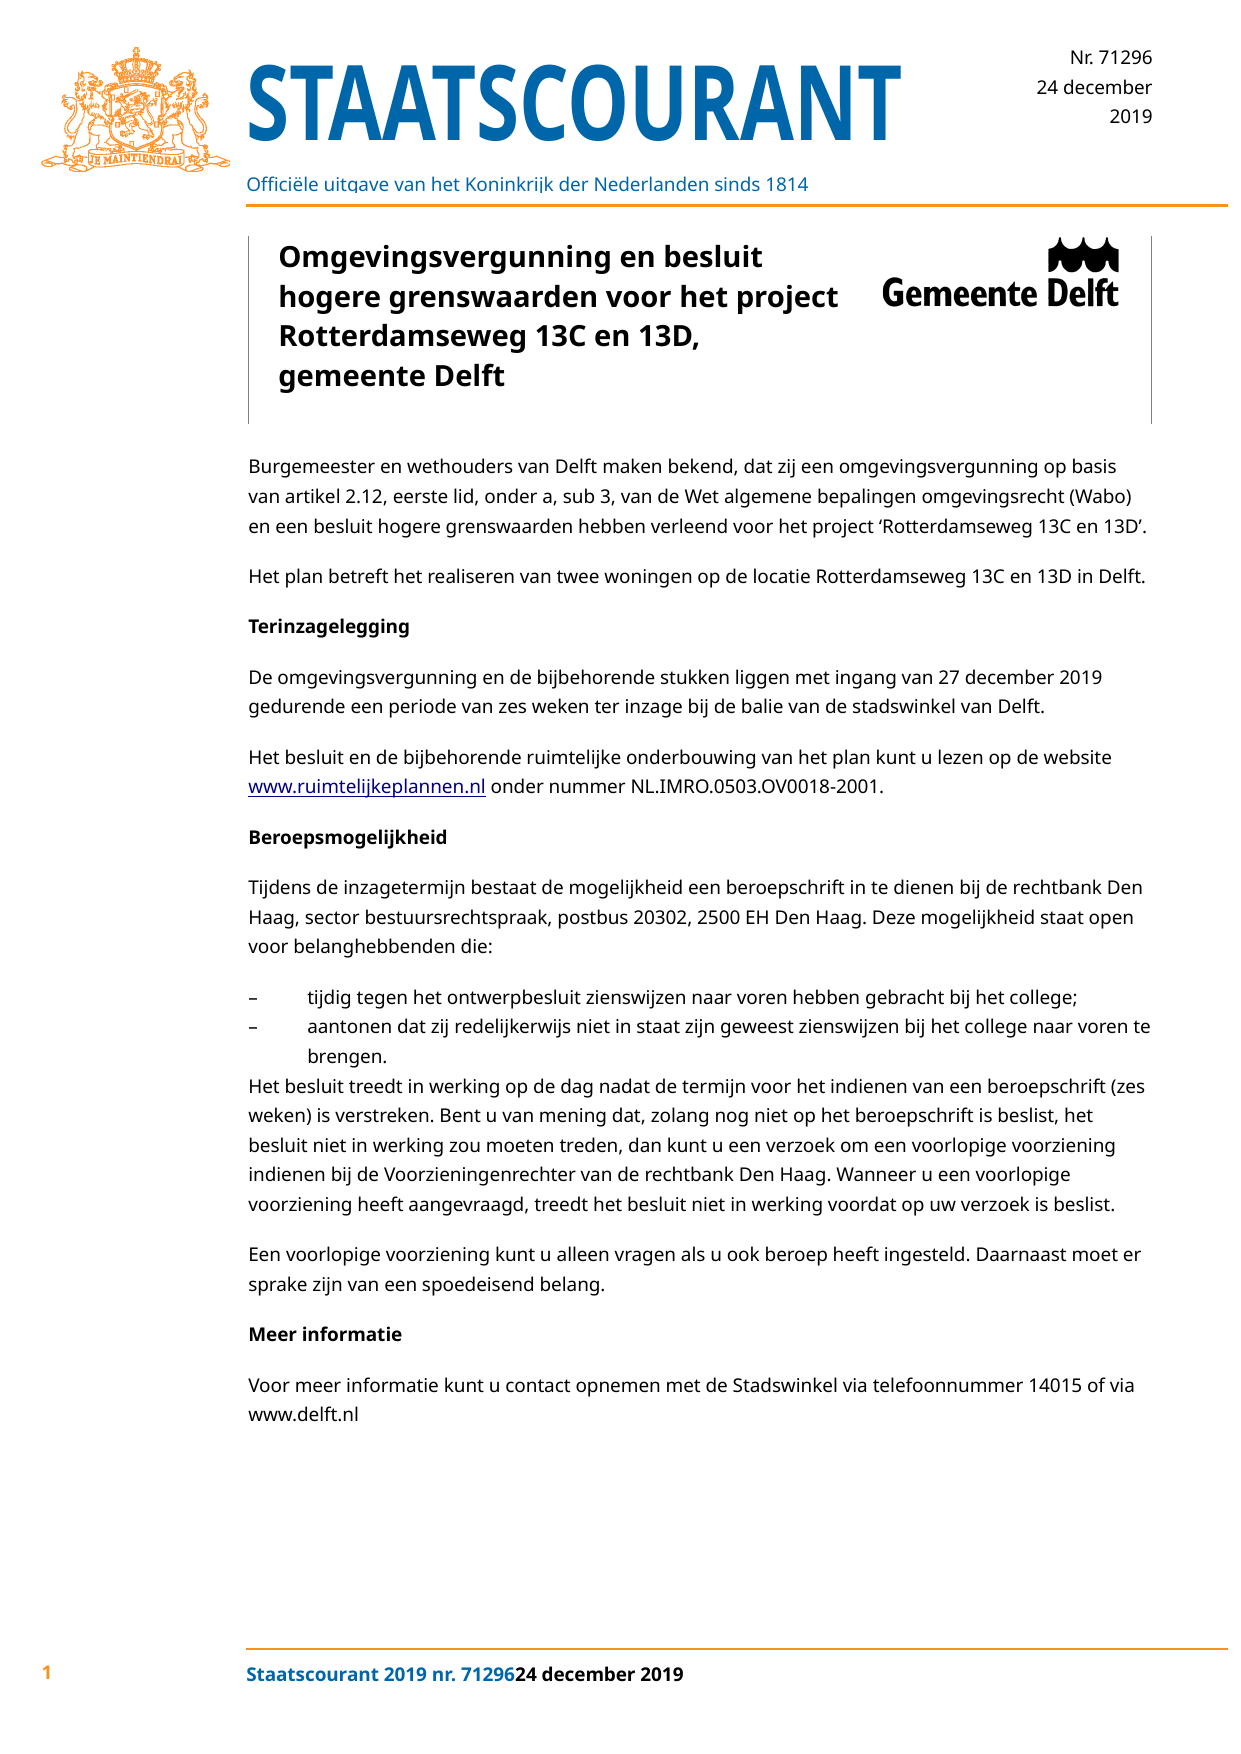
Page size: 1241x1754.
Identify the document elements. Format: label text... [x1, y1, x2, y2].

table_header [850, 236, 1151, 424]
text Burgemeester en wethouders van Delft maken bekend, dat zij een omgevingsvergunning op basis van artikel 2.12, eerste lid, onder a, sub 3, van de Wet algemene bepalingen omgevingsrecht (Wabo) en een besluit hogere grenswaarden hebben verleend voor het project ‘Rotterdamseweg 13C en 13D’. [248, 454, 1152, 538]
text Het besluit en de bijbehorende ruimtelijke onderbouwing van het plan kunt u lezen op de website www.ruimtelijkeplannen.nl onder nummer NL.IMRO.0503.OV0018-2001. [248, 744, 1152, 799]
picture [41, 47, 231, 172]
text Voor meer informatie kunt u contact opnemen met de Stadswinkel via telefoonnummer 14015 of via www.delft.nl [248, 1372, 1152, 1427]
text Tijdens de inzagetermijn bestaat de mogelijkheid een beroepschrift in te dienen bij de rechtbank Den Haag, sector bestuursrechtspraak, postbus 20302, 2500 EH Den Haag. Deze mogelijkheid staat open voor belanghebbenden die: [248, 874, 1152, 959]
picture [882, 236, 1119, 309]
text Een voorlopige voorziening kunt u alleen vragen als u ook beroep heeft ingesteld. Daarnaast moet er sprake zijn van een spoedeisend belang. [248, 1242, 1152, 1297]
text Meer informatie [248, 1322, 1152, 1347]
list aantonen dat zij redelijkerwijs niet in staat zijn geweest zienswijzen bij het college naar voren te brengen. [248, 1014, 1152, 1069]
text Het besluit treedt in werking op de dag nadat de termijn voor het indienen van een beroepschrift (zes weken) is verstreken. Bent u van mening dat, zolang nog niet op het beroepschrift is beslist, het besluit niet in werking zou moeten treden, dan kunt u een verzoek om een voorlopige voorziening indienen bij de Voorzieningenrechter van de rechtbank Den Haag. Wanneer u een voorlopige voorziening heeft aangevraagd, treedt het besluit niet in werking voordat op uw verzoek is beslist. [248, 1073, 1152, 1217]
text Terinzagelegging [248, 614, 1152, 639]
text De omgevingsvergunning en de bijbehorende stukken liggen met ingang van 27 december 2019 gedurende een periode van zes weken ter inzage bij de balie van de stadswinkel van Delft. [248, 664, 1152, 719]
list tijdig tegen het ontwerpbesluit zienswijzen naar voren hebben gebracht bij het college; [248, 984, 1152, 1010]
text Beroepsmogelijkheid [248, 824, 1152, 850]
table_header Omgevingsvergunning en besluit hogere grenswaarden voor het project Rotterdamseweg 13C en 13D, gemeente Delft [249, 236, 850, 424]
text Het plan betreft het realiseren van twee woningen op de locatie Rotterdamseweg 13C en 13D in Delft. [248, 563, 1152, 589]
